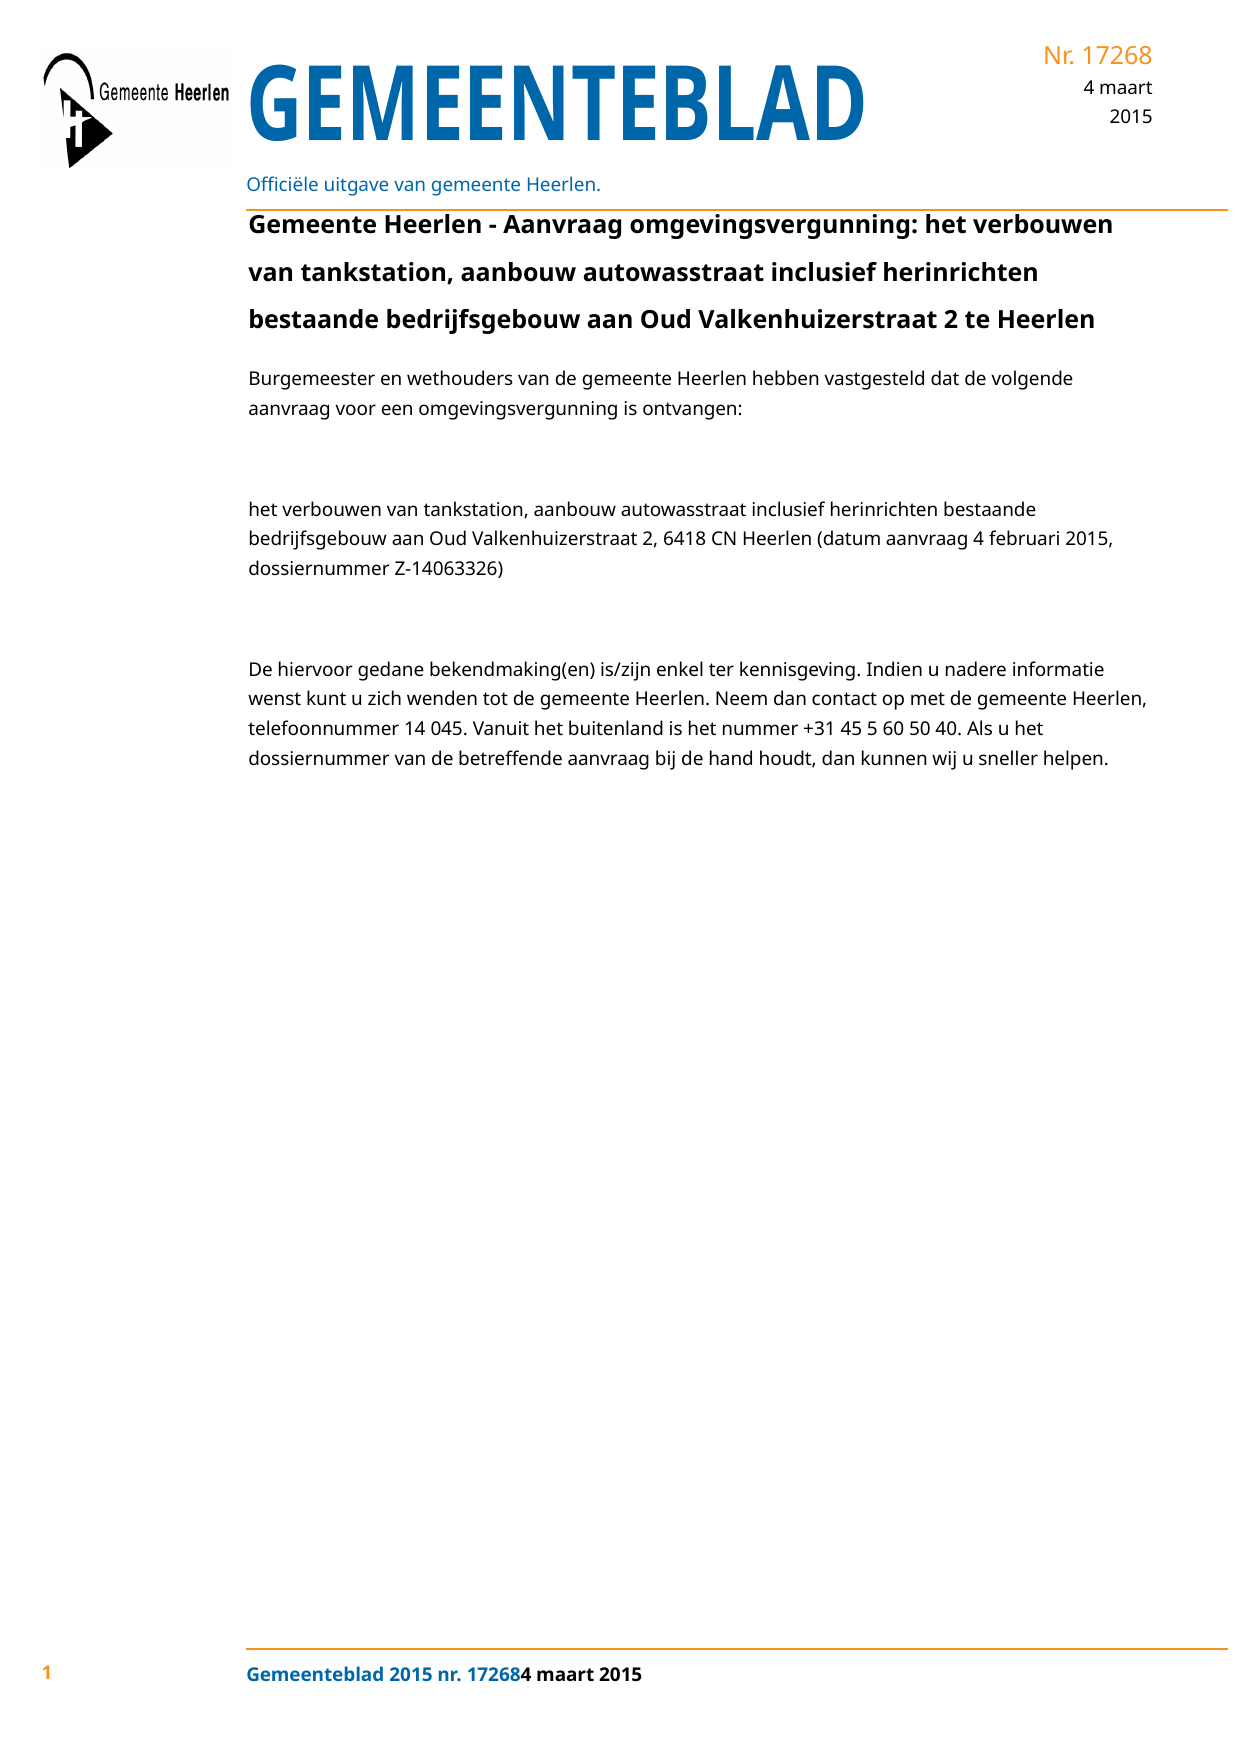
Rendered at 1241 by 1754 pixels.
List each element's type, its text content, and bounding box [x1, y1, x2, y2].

text Gemeente Heerlen - Aanvraag omgevingsvergunning: het verbouwen van tankstation, aanbouw autowasstraat inclusief herinrichten bestaande bedrijfsgebouw aan Oud Valkenhuizerstraat 2 te Heerlen [248, 211, 1152, 336]
text Burgemeester en wethouders van de gemeente Heerlen hebben vastgesteld dat de volgende aanvraag voor een omgevingsvergunning is ontvangen: [248, 366, 1152, 421]
text het verbouwen van tankstation, aanbouw autowasstraat inclusief herinrichten bestaande bedrijfsgebouw aan Oud Valkenhuizerstraat 2, 6418 CN Heerlen (datum aanvraag 4 februari 2015, dossiernummer Z-14063326) [248, 496, 1152, 581]
picture [41, 47, 231, 172]
text De hiervoor gedane bekendmaking(en) is/zijn enkel ter kennisgeving. Indien u nadere informatie wenst kunt u zich wenden tot de gemeente Heerlen. Neem dan contact op met de gemeente Heerlen, telefoonnummer 14 045. Vanuit het buitenland is het nummer +31 45 5 60 50 40. Als u het dossiernummer van de betreffende aanvraag bij de hand houdt, dan kunnen wij u sneller helpen. [248, 656, 1152, 770]
